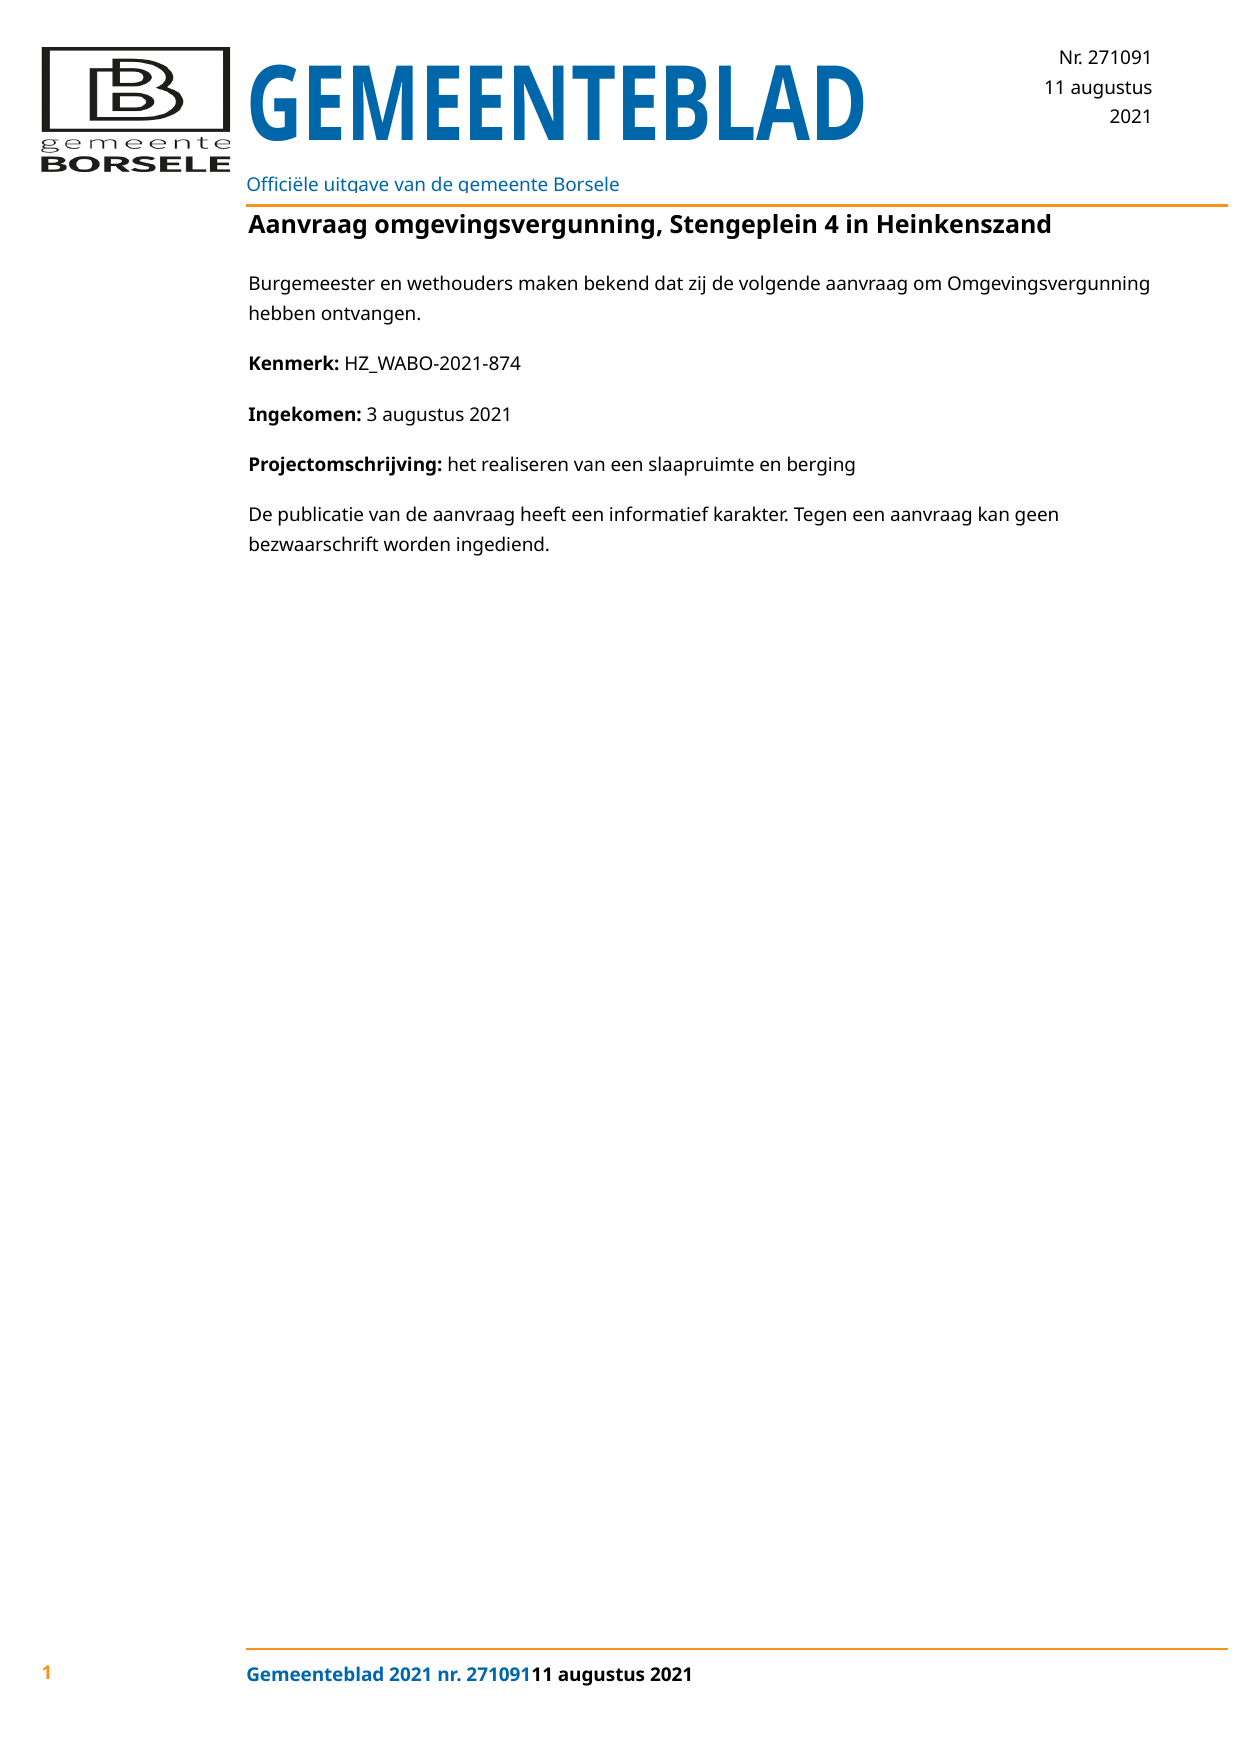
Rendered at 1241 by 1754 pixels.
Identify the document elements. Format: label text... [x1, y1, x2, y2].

text Aanvraag omgevingsvergunning, Stengeplein 4 in Heinkenszand [248, 207, 1152, 241]
text De publicatie van de aanvraag heeft een informatief karakter. Tegen een aanvraag kan geen bezwaarschrift worden ingediend. [248, 502, 1152, 557]
text Burgemeester en wethouders maken bekend dat zij de volgende aanvraag om Omgevingsvergunning hebben ontvangen. [248, 270, 1152, 326]
text Projectomschrijving: het realiseren van een slaapruimte en berging [248, 451, 1152, 477]
text Ingekomen: 3 augustus 2021 [248, 401, 1152, 426]
text Kenmerk: HZ_WABO-2021-874 [248, 350, 1152, 376]
picture [41, 47, 231, 172]
